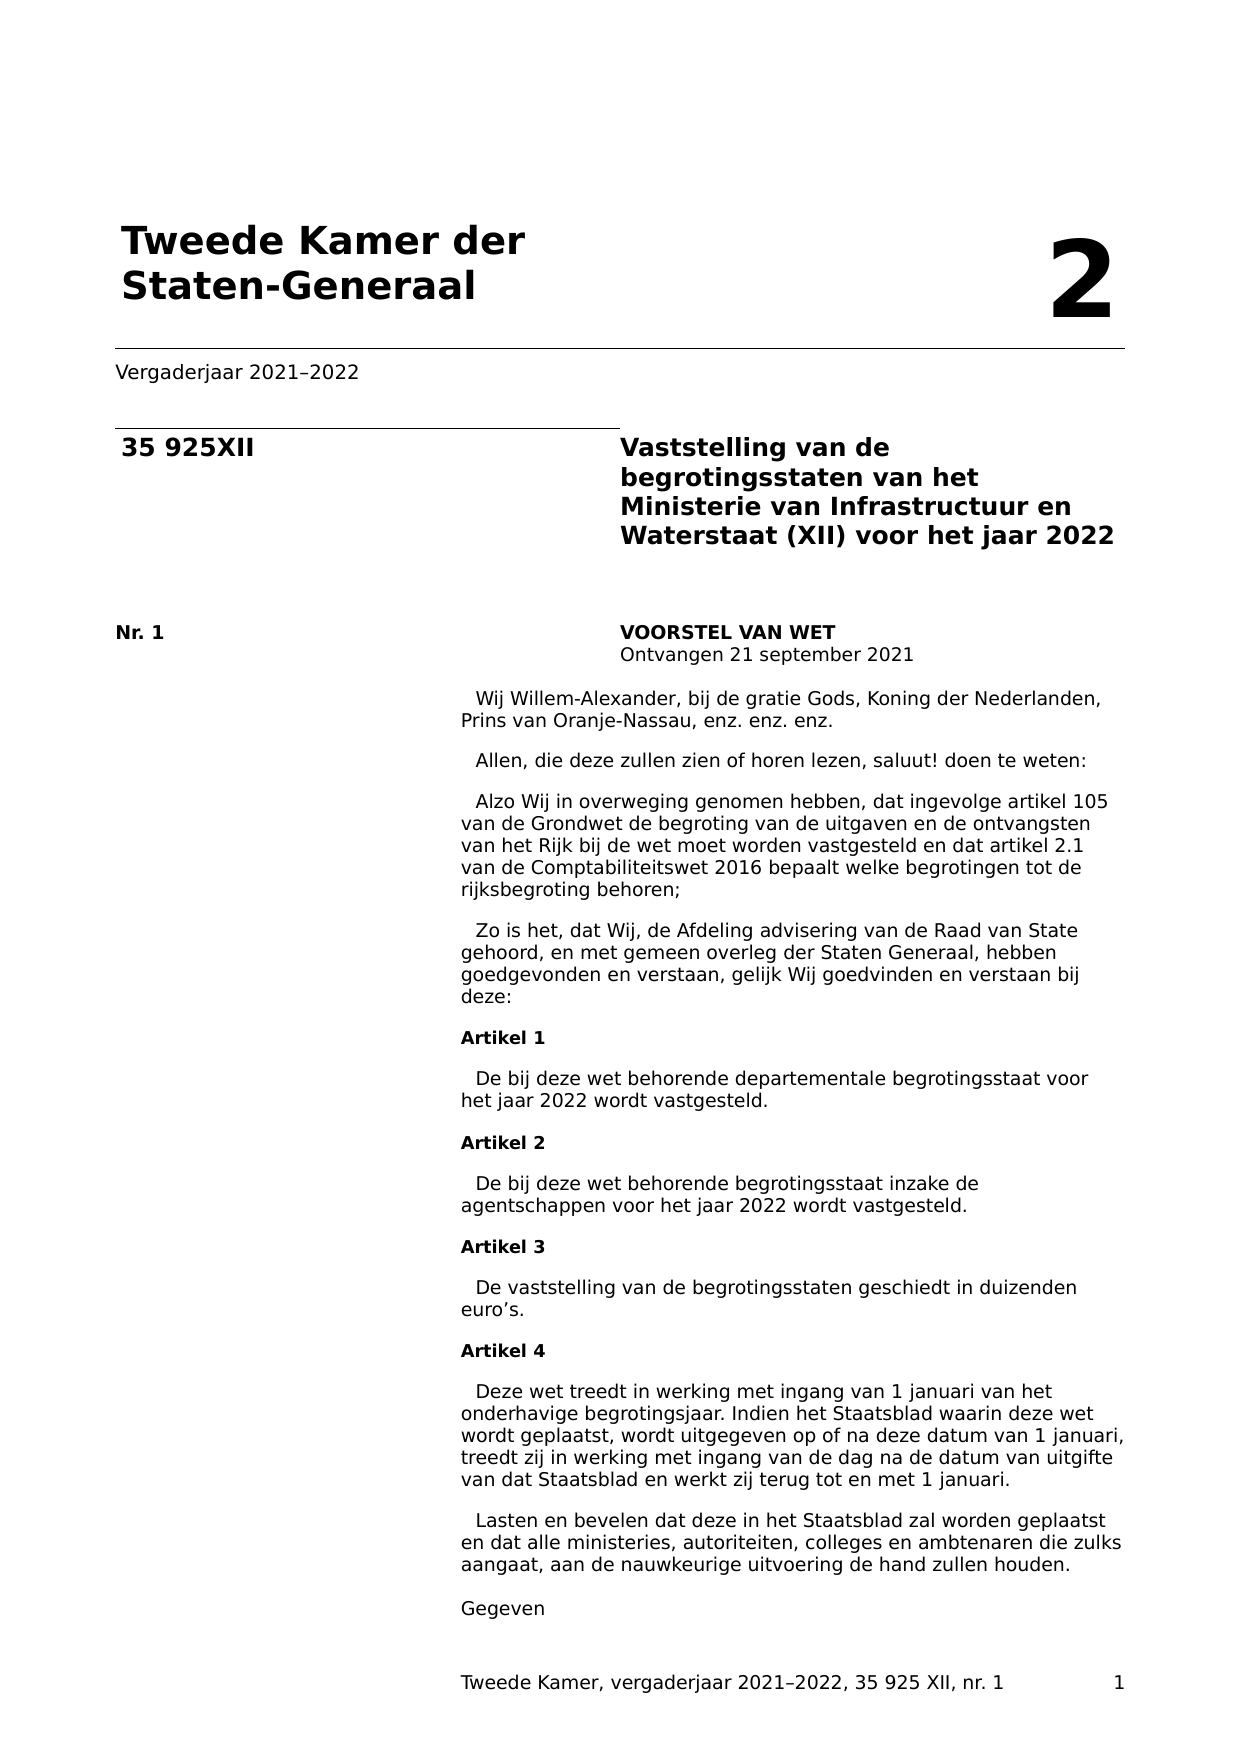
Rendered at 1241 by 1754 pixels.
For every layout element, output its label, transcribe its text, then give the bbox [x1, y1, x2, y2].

table_cell Vergaderjaar 2021–2022 [115, 349, 1125, 384]
table_header 2 [620, 213, 1125, 348]
title Artikel 3 [461, 1235, 1125, 1258]
table_header Vaststelling van de begrotingsstaten van het Ministerie van Infrastructuur en Waterstaat (XII) voor het jaar 2022 [620, 428, 1125, 556]
text Deze wet treedt in werking met ingang van 1 januari van het onderhavige begrotingsjaar. Indien het Staatsblad waarin deze wet wordt geplaatst, wordt uitgegeven op of na deze datum van 1 januari, treedt zij in werking met ingang van de dag na de datum van uitgifte van dat Staatsblad en werkt zij terug tot en met 1 januari. [461, 1381, 1125, 1491]
text De bij deze wet behorende begrotingsstaat inzake de agentschappen voor het jaar 2022 wordt vastgesteld. [461, 1172, 1125, 1216]
text Allen, die deze zullen zien of horen lezen, saluut! doen te weten: [461, 750, 1125, 772]
text Zo is het, dat Wij, de Afdeling advisering van de Raad van State gehoord, en met gemeen overleg der Staten Generaal, hebben goedgevonden en verstaan, gelijk Wij goedvinden en verstaan bij deze: [461, 920, 1125, 1008]
text Alzo Wij in overweging genomen hebben, dat ingevolge artikel 105 van de Grondwet de begroting van de uitgaven en de ontvangsten van het Rijk bij de wet moet worden vastgesteld en dat artikel 2.1 van de Comptabiliteitswet 2016 bepaalt welke begrotingen tot de rijksbegroting behoren; [461, 791, 1125, 901]
table_header Voorstel van wet Ontvangen 21 september 2021 [620, 622, 1125, 688]
table_header Nr. 1 [115, 622, 620, 688]
text Lasten en bevelen dat deze in het Staatsblad zal worden geplaatst en dat alle ministeries, autoriteiten, colleges en ambtenaren die zulks aangaat, aan de nauwkeurige uitvoering de hand zullen houden. [461, 1510, 1125, 1576]
text Gegeven [461, 1598, 1125, 1620]
title Artikel 4 [461, 1339, 1125, 1362]
title Artikel 1 [461, 1026, 1125, 1049]
text De bij deze wet behorende departementale begrotingsstaat voor het jaar 2022 wordt vastgesteld. [461, 1068, 1125, 1112]
text De vaststelling van de begrotingsstaten geschiedt in duizenden euro’s. [461, 1277, 1125, 1321]
table_header Tweede Kamer der Staten-Generaal [115, 213, 620, 348]
title Artikel 2 [461, 1131, 1125, 1154]
text Wij Willem-Alexander, bij de gratie Gods, Koning der Nederlanden, Prins van Oranje-Nassau, enz. enz. enz. [461, 688, 1125, 732]
table_header 35 925XII [115, 429, 620, 556]
